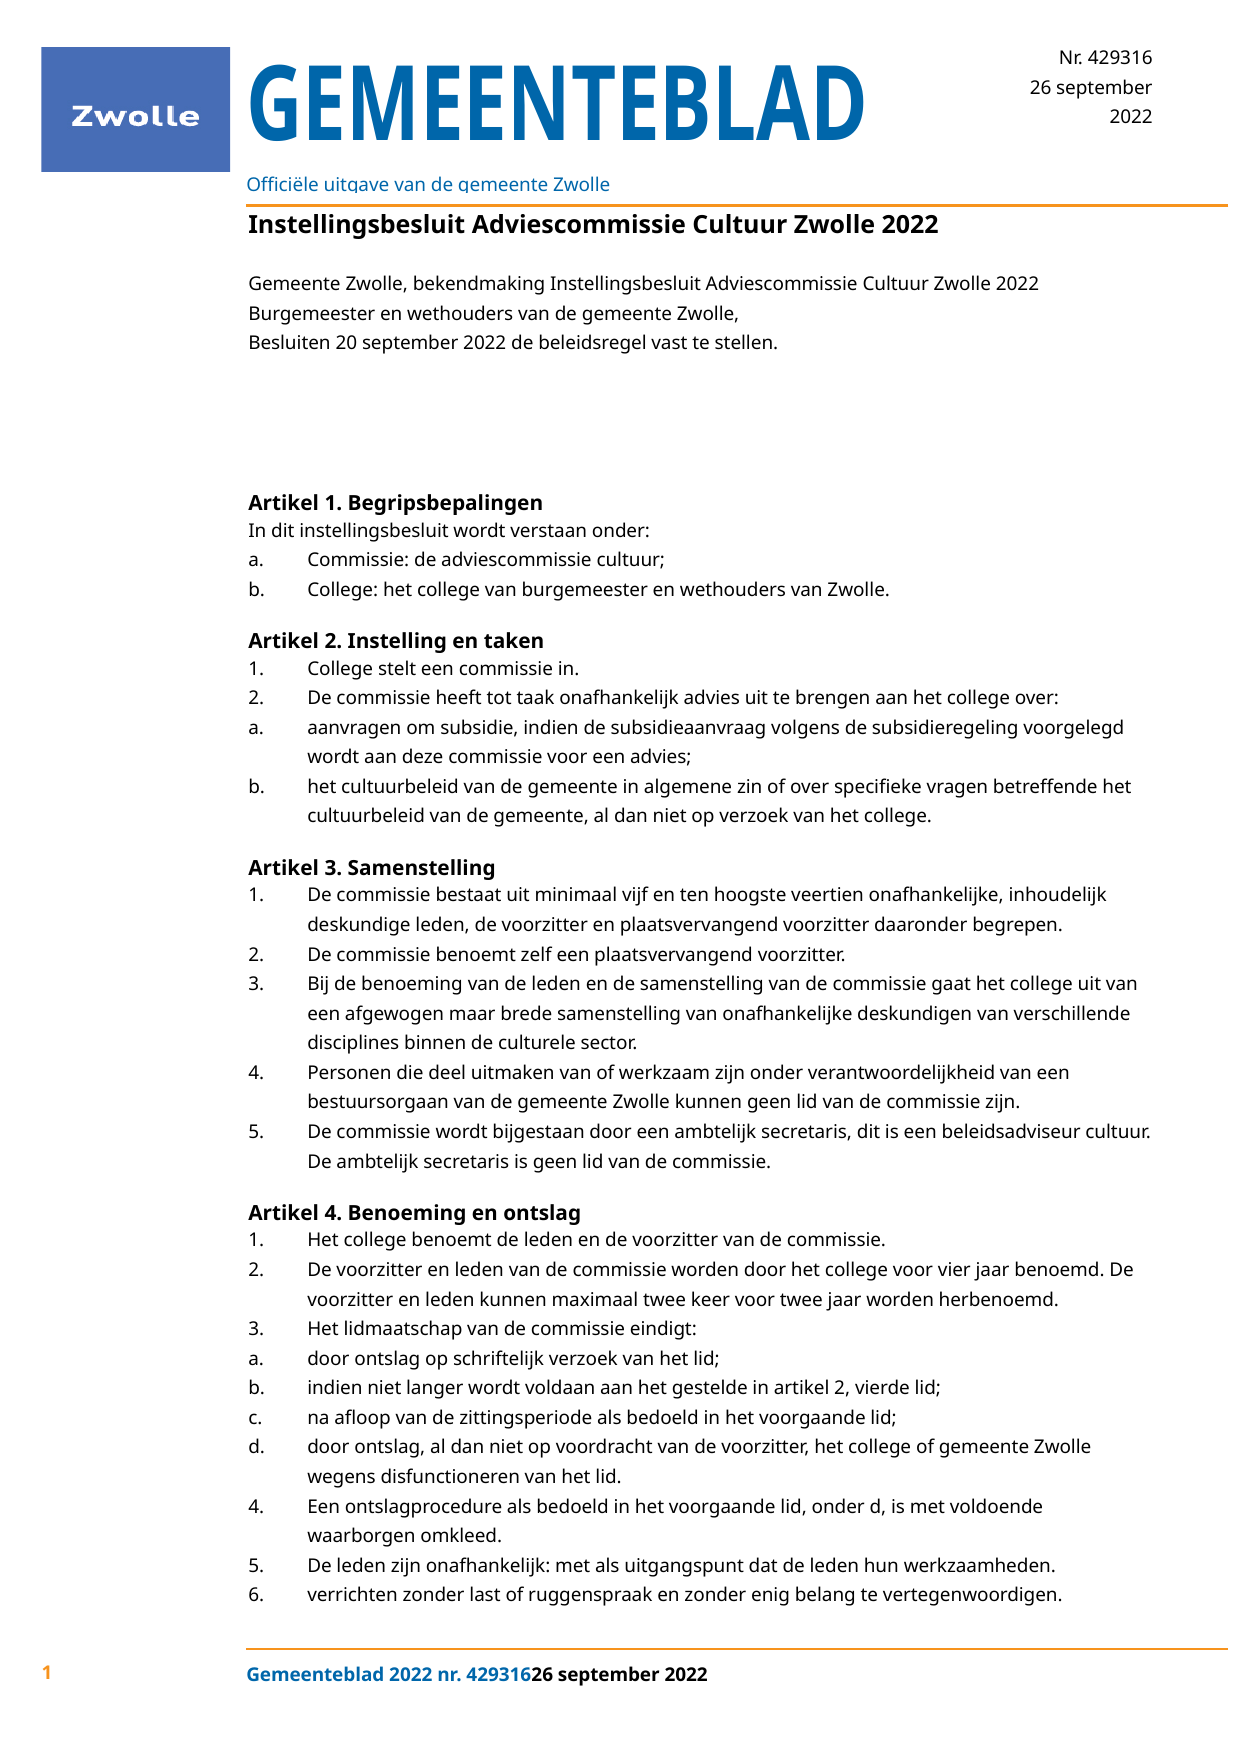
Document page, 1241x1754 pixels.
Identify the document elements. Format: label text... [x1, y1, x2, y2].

text Artikel 4. Benoeming en ontslag [248, 1198, 1152, 1227]
list door ontslag op schriftelijk verzoek van het lid; [248, 1345, 1152, 1371]
list De commissie heeft tot taak onafhankelijk advies uit te brengen aan het college over: [248, 684, 1152, 710]
text Instellingsbesluit Adviescommissie Cultuur Zwolle 2022 [248, 207, 1152, 241]
list Bij de benoeming van de leden en de samenstelling van de commissie gaat het college uit van een afgewogen maar brede samenstelling van onafhankelijke deskundigen van verschillende disciplines binnen de culturele sector. [248, 970, 1152, 1055]
list De commissie bestaat uit minimaal vijf en ten hoogste veertien onafhankelijke, inhoudelijk deskundige leden, de voorzitter en plaatsvervangend voorzitter daaronder begrepen. [248, 882, 1152, 937]
list College: het college van burgemeester en wethouders van Zwolle. [248, 576, 1152, 602]
list door ontslag, al dan niet op voordracht van de voorzitter, het college of gemeente Zwolle wegens disfunctioneren van het lid. [248, 1434, 1152, 1489]
list College stelt een commissie in. [248, 655, 1152, 681]
list De commissie wordt bijgestaan door een ambtelijk secretaris, dit is een beleidsadviseur cultuur. De ambtelijk secretaris is geen lid van de commissie. [248, 1118, 1152, 1173]
text Artikel 2. Instelling en taken [248, 626, 1152, 655]
picture [41, 47, 231, 172]
list Het lidmaatschap van de commissie eindigt: [248, 1315, 1152, 1341]
text Gemeente Zwolle, bekendmaking Instellingsbesluit Adviescommissie Cultuur Zwolle 2022 [248, 270, 1152, 296]
list Personen die deel uitmaken van of werkzaam zijn onder verantwoordelijkheid van een bestuursorgaan van de gemeente Zwolle kunnen geen lid van de commissie zijn. [248, 1059, 1152, 1114]
list De voorzitter en leden van de commissie worden door het college voor vier jaar benoemd. De voorzitter en leden kunnen maximaal twee keer voor twee jaar worden herbenoemd. [248, 1256, 1152, 1312]
list De leden zijn onafhankelijk: met als uitgangspunt dat de leden hun werkzaamheden. [248, 1552, 1152, 1578]
list verrichten zonder last of ruggenspraak en zonder enig belang te vertegenwoordigen. [248, 1582, 1152, 1607]
text In dit instellingsbesluit wordt verstaan onder: [248, 517, 1152, 542]
list aanvragen om subsidie, indien de subsidieaanvraag volgens de subsidieregeling voorgelegd wordt aan deze commissie voor een advies; [248, 714, 1152, 769]
list Het college benoemt de leden en de voorzitter van de commissie. [248, 1227, 1152, 1252]
list Een ontslagprocedure als bedoeld in het voorgaande lid, onder d, is met voldoende waarborgen omkleed. [248, 1493, 1152, 1548]
text Burgemeester en wethouders van de gemeente Zwolle, [248, 300, 1152, 326]
list Commissie: de adviescommissie cultuur; [248, 546, 1152, 572]
list indien niet langer wordt voldaan aan het gestelde in artikel 2, vierde lid; [248, 1374, 1152, 1400]
list het cultuurbeleid van de gemeente in algemene zin of over specifieke vragen betreffende het cultuurbeleid van de gemeente, al dan niet op verzoek van het college. [248, 773, 1152, 828]
list De commissie benoemt zelf een plaatsvervangend voorzitter. [248, 941, 1152, 966]
text Besluiten 20 september 2022 de beleidsregel vast te stellen. [248, 329, 1152, 355]
text Artikel 1. Begripsbepalingen [248, 488, 1152, 517]
list na afloop van de zittingsperiode als bedoeld in het voorgaande lid; [248, 1404, 1152, 1430]
text Artikel 3. Samenstelling [248, 853, 1152, 882]
